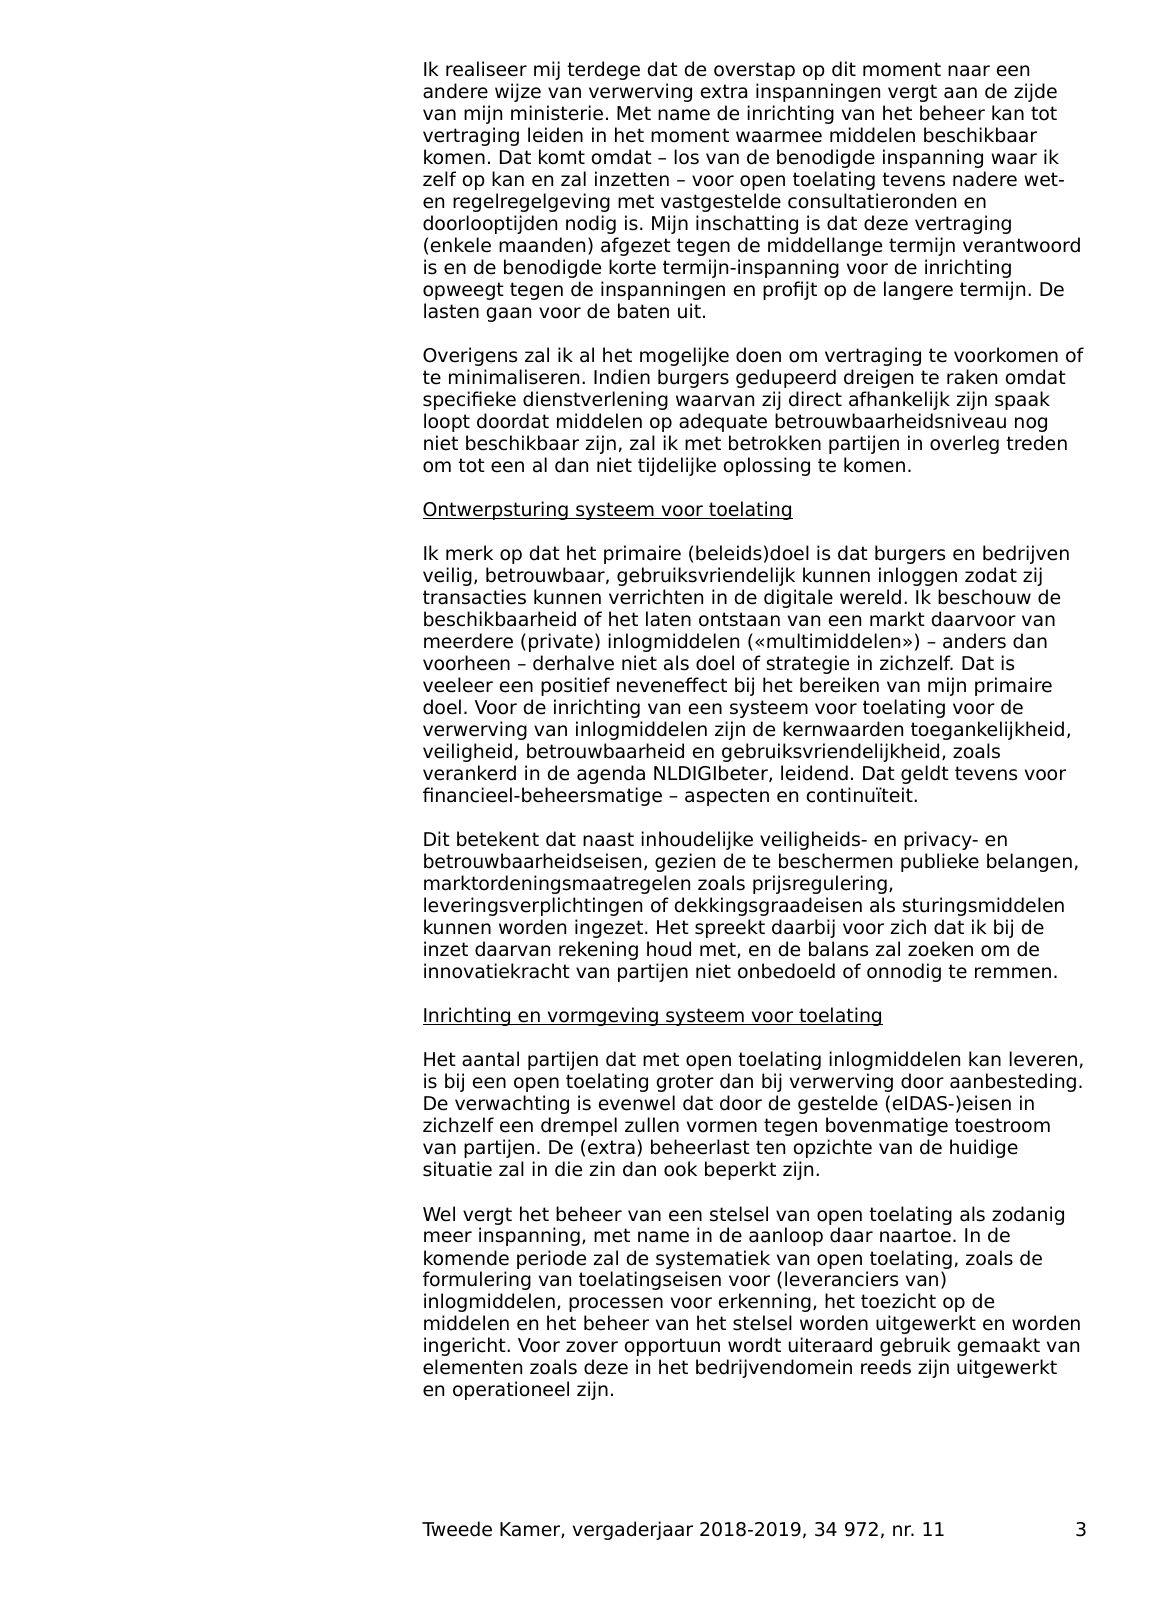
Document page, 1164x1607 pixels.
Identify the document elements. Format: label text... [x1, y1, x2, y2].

subtitle Ontwerpsturing systeem voor toelating [422, 499, 1087, 521]
text Ik realiseer mij terdege dat de overstap op dit moment naar een andere wijze van verwerving extra inspanningen vergt aan de zijde van mijn ministerie. Met name de inrichting van het beheer kan tot vertraging leiden in het moment waarmee middelen beschikbaar komen. Dat komt omdat – los van de benodigde inspanning waar ik zelf op kan en zal inzetten – voor open toelating tevens nadere wet- en regelregelgeving met vastgestelde consultatieronden en doorlooptijden nodig is. Mijn inschatting is dat deze vertraging (enkele maanden) afgezet tegen de middellange termijn verantwoord is en de benodigde korte termijn-inspanning voor de inrichting opweegt tegen de inspanningen en profijt op de langere termijn. De lasten gaan voor de baten uit. [422, 59, 1087, 323]
text Dit betekent dat naast inhoudelijke veiligheids- en privacy- en betrouwbaarheidseisen, gezien de te beschermen publieke belangen, marktordeningsmaatregelen zoals prijsregulering, leveringsverplichtingen of dekkingsgraadeisen als sturingsmiddelen kunnen worden ingezet. Het spreekt daarbij voor zich dat ik bij de inzet daarvan rekening houd met, en de balans zal zoeken om de innovatiekracht van partijen niet onbedoeld of onnodig te remmen. [422, 829, 1087, 983]
subtitle Inrichting en vormgeving systeem voor toelating [422, 1005, 1087, 1027]
text Wel vergt het beheer van een stelsel van open toelating als zodanig meer inspanning, met name in de aanloop daar naartoe. In de komende periode zal de systematiek van open toelating, zoals de formulering van toelatingseisen voor (leveranciers van) inlogmiddelen, processen voor erkenning, het toezicht op de middelen en het beheer van het stelsel worden uitgewerkt en worden ingericht. Voor zover opportuun wordt uiteraard gebruik gemaakt van elementen zoals deze in het bedrijvendomein reeds zijn uitgewerkt en operationeel zijn. [422, 1203, 1087, 1401]
text Ik merk op dat het primaire (beleids)doel is dat burgers en bedrijven veilig, betrouwbaar, gebruiksvriendelijk kunnen inloggen zodat zij transacties kunnen verrichten in de digitale wereld. Ik beschouw de beschikbaarheid of het laten ontstaan van een markt daarvoor van meerdere (private) inlogmiddelen («multimiddelen») – anders dan voorheen – derhalve niet als doel of strategie in zichzelf. Dat is veeleer een positief neveneffect bij het bereiken van mijn primaire doel. Voor de inrichting van een systeem voor toelating voor de verwerving van inlogmiddelen zijn de kernwaarden toegankelijkheid, veiligheid, betrouwbaarheid en gebruiksvriendelijkheid, zoals verankerd in de agenda NLDIGIbeter, leidend. Dat geldt tevens voor financieel-beheersmatige – aspecten en continuïteit. [422, 543, 1087, 807]
text Overigens zal ik al het mogelijke doen om vertraging te voorkomen of te minimaliseren. Indien burgers gedupeerd dreigen te raken omdat specifieke dienstverlening waarvan zij direct afhankelijk zijn spaak loopt doordat middelen op adequate betrouwbaarheidsniveau nog niet beschikbaar zijn, zal ik met betrokken partijen in overleg treden om tot een al dan niet tijdelijke oplossing te komen. [422, 345, 1087, 477]
text Het aantal partijen dat met open toelating inlogmiddelen kan leveren, is bij een open toelating groter dan bij verwerving door aanbesteding. De verwachting is evenwel dat door de gestelde (eIDAS-)eisen in zichzelf een drempel zullen vormen tegen bovenmatige toestroom van partijen. De (extra) beheerlast ten opzichte van de huidige situatie zal in die zin dan ook beperkt zijn. [422, 1049, 1087, 1181]
